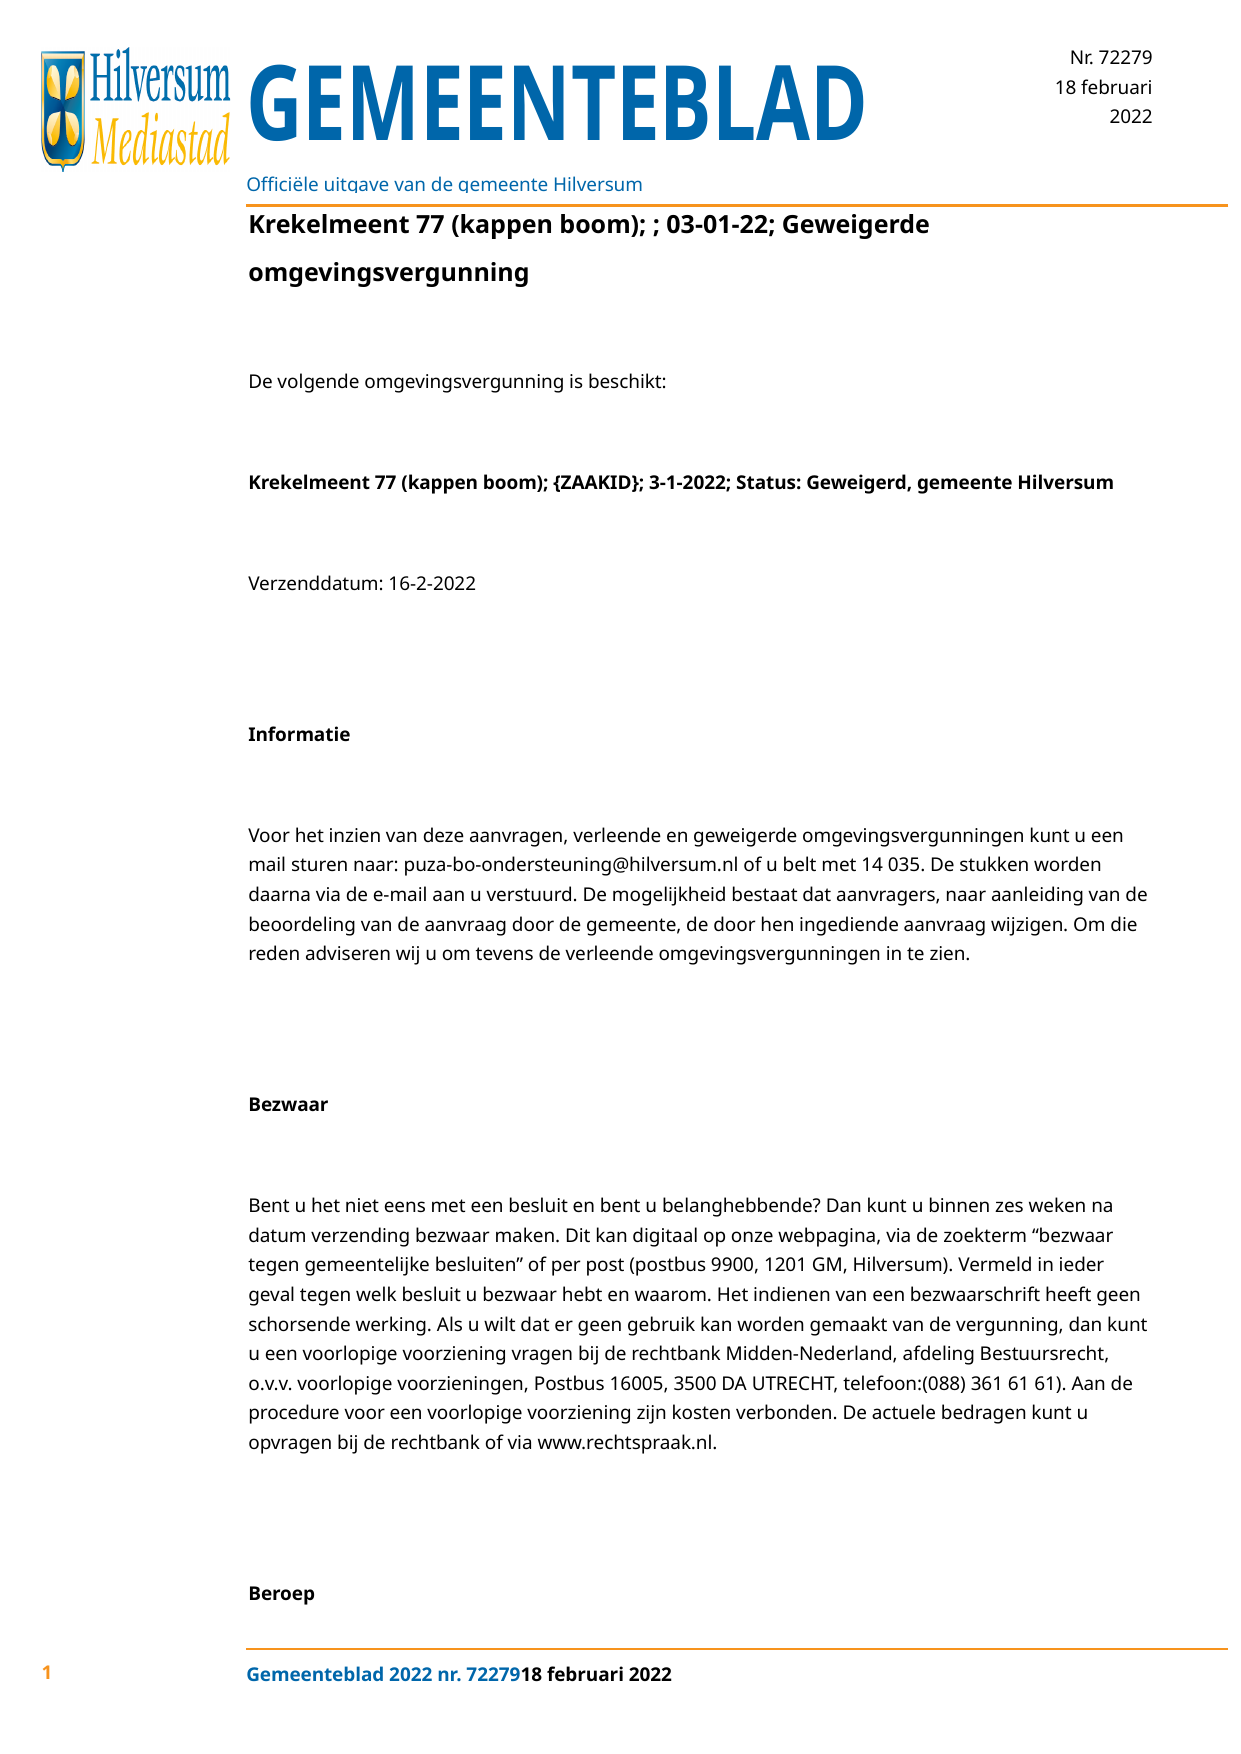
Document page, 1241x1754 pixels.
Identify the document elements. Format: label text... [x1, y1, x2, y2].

text De volgende omgevingsvergunning is beschikt: [248, 368, 1152, 394]
text Krekelmeent 77 (kappen boom); ; 03-01-22; Geweigerde omgevingsvergunning [248, 207, 1152, 288]
text Verzenddatum: 16-2-2022 [248, 570, 1152, 596]
text Bezwaar [248, 1092, 1152, 1117]
text Beroep [248, 1580, 1152, 1606]
text Bent u het niet eens met een besluit en bent u belanghebbende? Dan kunt u binnen zes weken na datum verzending bezwaar maken. Dit kan digitaal op onze webpagina, via de zoekterm “bezwaar tegen gemeentelijke besluiten” of per post (postbus 9900, 1201 GM, Hilversum). Vermeld in ieder geval tegen welk besluit u bezwaar hebt en waarom. Het indienen van een bezwaarschrift heeft geen schorsende werking. Als u wilt dat er geen gebruik kan worden gemaakt van de vergunning, dan kunt u een voorlopige voorziening vragen bij de rechtbank Midden-Nederland, afdeling Bestuursrecht, o.v.v. voorlopige voorzieningen, Postbus 16005, 3500 DA UTRECHT, telefoon:(088) 361 61 61). Aan de procedure voor een voorlopige voorziening zijn kosten verbonden. De actuele bedragen kunt u opvragen bij de rechtbank of via www.rechtspraak.nl. [248, 1192, 1152, 1455]
text Voor het inzien van deze aanvragen, verleende en geweigerde omgevingsvergunningen kunt u een mail sturen naar: puza-bo-ondersteuning@hilversum.nl of u belt met 14 035. De stukken worden daarna via de e-mail aan u verstuurd. De mogelijkheid bestaat dat aanvragers, naar aanleiding van de beoordeling van de aanvraag door de gemeente, de door hen ingediende aanvraag wijzigen. Om die reden adviseren wij u om tevens de verleende omgevingsvergunningen in te zien. [248, 822, 1152, 966]
text Informatie [248, 721, 1152, 747]
picture [41, 47, 231, 172]
text Krekelmeent 77 (kappen boom); {ZAAKID}; 3-1-2022; Status: Geweigerd, gemeente Hilversum [248, 469, 1152, 495]
